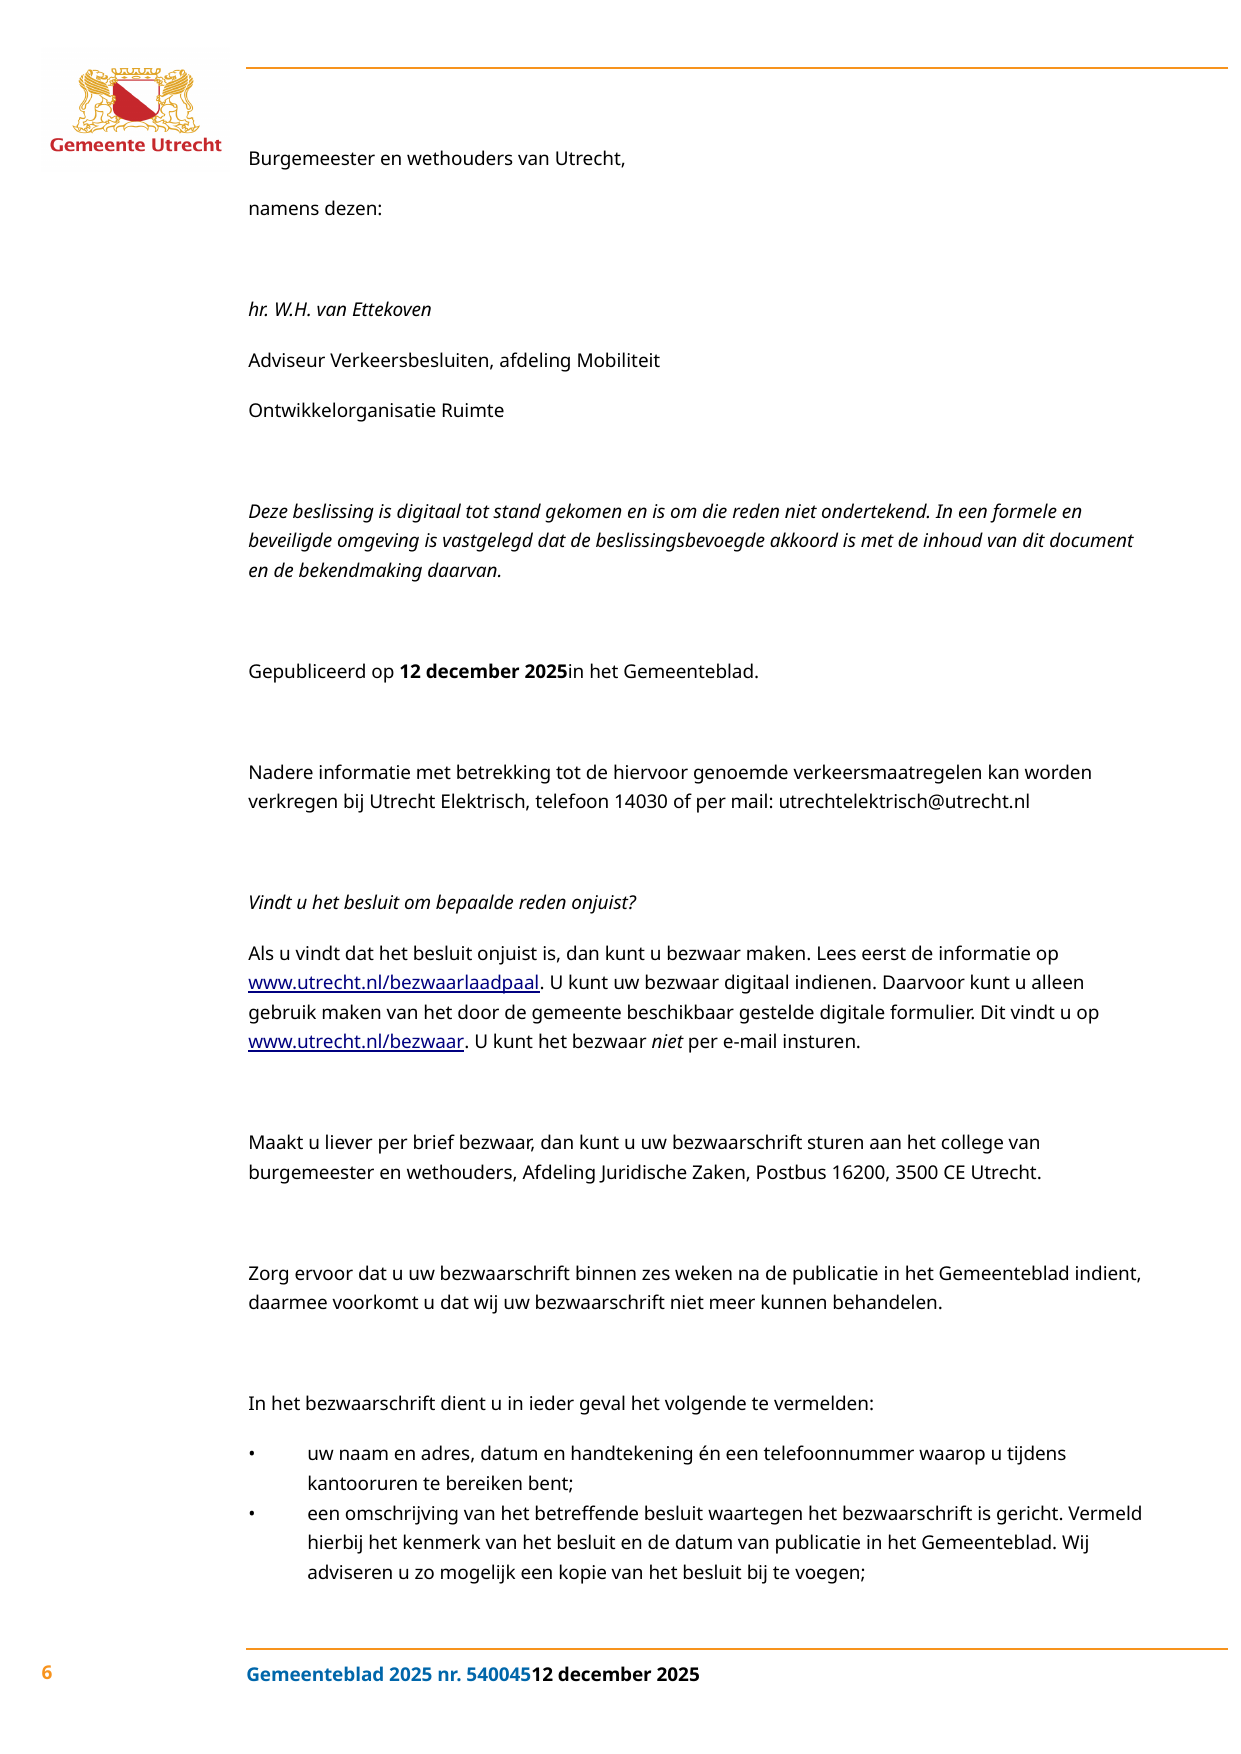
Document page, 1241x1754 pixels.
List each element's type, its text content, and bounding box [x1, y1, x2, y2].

text hr. W.H. van Ettekoven [248, 296, 1152, 322]
text Maakt u liever per brief bezwaar, dan kunt u uw bezwaarschrift sturen aan het college van burgemeester en wethouders, Afdeling Juridische Zaken, Postbus 16200, 3500 CE Utrecht. [248, 1129, 1152, 1185]
text Adviseur Verkeersbesluiten, afdeling Mobiliteit [248, 347, 1152, 373]
text Als u vindt dat het besluit onjuist is, dan kunt u bezwaar maken. Lees eerst de informatie op www.utrecht.nl/bezwaarlaadpaal. U kunt uw bezwaar digitaal indienen. Daarvoor kunt u alleen gebruik maken van het door de gemeente beschikbaar gestelde digitale formulier. Dit vindt u op www.utrecht.nl/bezwaar. U kunt het bezwaar niet per e-mail insturen. [248, 940, 1152, 1054]
text In het bezwaarschrift dient u in ieder geval het volgende te vermelden: [248, 1390, 1152, 1416]
text Ontwikkelorganisatie Ruimte [248, 397, 1152, 423]
list uw naam en adres, datum en handtekening én een telefoonnummer waarop u tijdens kantooruren te bereiken bent; [248, 1441, 1152, 1496]
text Deze beslissing is digitaal tot stand gekomen en is om die reden niet ondertekend. In een formele en beveiligde omgeving is vastgelegd dat de beslissingsbevoegde akkoord is met de inhoud van dit document en de bekendmaking daarvan. [248, 498, 1152, 583]
picture [41, 47, 231, 172]
text Vindt u het besluit om bepaalde reden onjuist? [248, 889, 1152, 915]
text Gepubliceerd op 12 december 2025in het Gemeenteblad. [248, 658, 1152, 684]
text namens dezen: [248, 196, 1152, 221]
text Burgemeester en wethouders van Utrecht, [248, 145, 1152, 171]
text Zorg ervoor dat u uw bezwaarschrift binnen zes weken na de publicatie in het Gemeenteblad indient, daarmee voorkomt u dat wij uw bezwaarschrift niet meer kunnen behandelen. [248, 1260, 1152, 1315]
text Nadere informatie met betrekking tot de hiervoor genoemde verkeersmaatregelen kan worden verkregen bij Utrecht Elektrisch, telefoon 14030 of per mail: utrechtelektrisch@utrecht.nl [248, 759, 1152, 814]
list een omschrijving van het betreffende besluit waartegen het bezwaarschrift is gericht. Vermeld hierbij het kenmerk van het besluit en de datum van publicatie in het Gemeenteblad. Wij adviseren u zo mogelijk een kopie van het besluit bij te voegen; [248, 1500, 1152, 1585]
